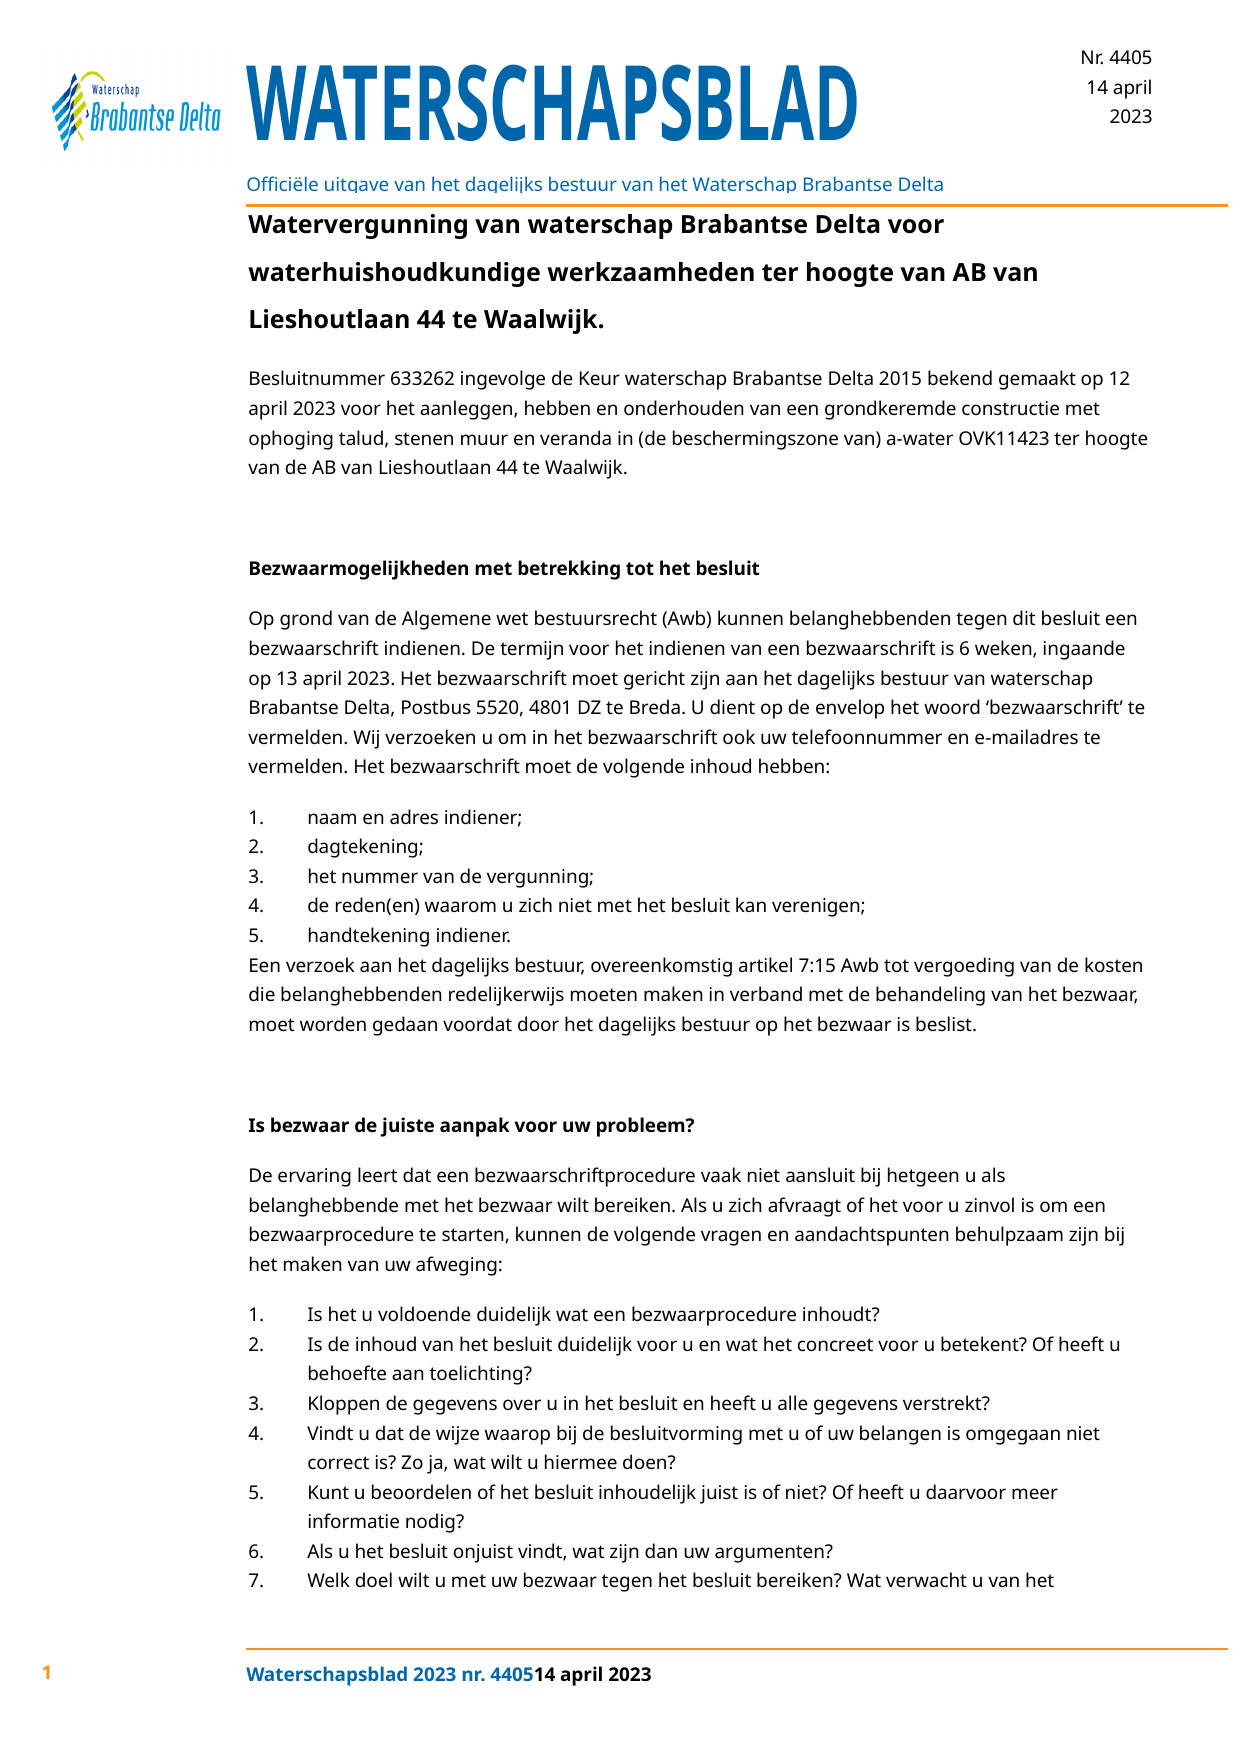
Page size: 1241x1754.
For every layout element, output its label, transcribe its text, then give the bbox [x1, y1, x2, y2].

text Een verzoek aan het dagelijks bestuur, overeenkomstig artikel 7:15 Awb tot vergoeding van de kosten die belanghebbenden redelijkerwijs moeten maken in verband met de behandeling van het bezwaar, moet worden gedaan voordat door het dagelijks bestuur op het bezwaar is beslist. [248, 952, 1152, 1037]
list handtekening indiener. [248, 922, 1152, 948]
list Vindt u dat de wijze waarop bij de besluitvorming met u of uw belangen is omgegaan niet correct is? Zo ja, wat wilt u hiermee doen? [248, 1420, 1152, 1475]
list naam en adres indiener; [248, 804, 1152, 829]
list Is de inhoud van het besluit duidelijk voor u en wat het concreet voor u betekent? Of heeft u behoefte aan toelichting? [248, 1331, 1152, 1386]
text Besluitnummer 633262 ingevolge de Keur waterschap Brabantse Delta 2015 bekend gemaakt op 12 april 2023 voor het aanleggen, hebben en onderhouden van een grondkeremde constructie met ophoging talud, stenen muur en veranda in (de beschermingszone van) a-water OVK11423 ter hoogte van de AB van Lieshoutlaan 44 te Waalwijk. [248, 366, 1152, 480]
list de reden(en) waarom u zich niet met het besluit kan verenigen; [248, 893, 1152, 918]
text Is bezwaar de juiste aanpak voor uw probleem? [248, 1112, 1152, 1137]
list dagtekening; [248, 833, 1152, 859]
list Is het u voldoende duidelijk wat een bezwaarprocedure inhoudt? [248, 1301, 1152, 1327]
list Kunt u beoordelen of het besluit inhoudelijk juist is of niet? Of heeft u daarvoor meer informatie nodig? [248, 1479, 1152, 1534]
list Kloppen de gegevens over u in het besluit en heeft u alle gegevens verstrekt? [248, 1390, 1152, 1416]
text Watervergunning van waterschap Brabantse Delta voor waterhuishoudkundige werkzaamheden ter hoogte van AB van Lieshoutlaan 44 te Waalwijk. [248, 207, 1152, 336]
list Als u het besluit onjuist vindt, wat zijn dan uw argumenten? [248, 1538, 1152, 1564]
list het nummer van de vergunning; [248, 863, 1152, 889]
text Op grond van de Algemene wet bestuursrecht (Awb) kunnen belanghebbenden tegen dit besluit een bezwaarschrift indienen. De termijn voor het indienen van een bezwaarschrift is 6 weken, ingaande op 13 april 2023. Het bezwaarschrift moet gericht zijn aan het dagelijks bestuur van waterschap Brabantse Delta, Postbus 5520, 4801 DZ te Breda. U dient op de envelop het woord ‘bezwaarschrift’ te vermelden. Wij verzoeken u om in het bezwaarschrift ook uw telefoonnummer en e‑mailadres te vermelden. Het bezwaarschrift moet de volgende inhoud hebben: [248, 606, 1152, 779]
list Welk doel wilt u met uw bezwaar tegen het besluit bereiken? Wat verwacht u van het [248, 1568, 1152, 1593]
text De ervaring leert dat een bezwaarschriftprocedure vaak niet aansluit bij hetgeen u als belanghebbende met het bezwaar wilt bereiken. Als u zich afvraagt of het voor u zinvol is om een bezwaarprocedure te starten, kunnen de volgende vragen en aandachtspunten behulpzaam zijn bij het maken van uw afweging: [248, 1162, 1152, 1277]
picture [41, 47, 231, 172]
text Bezwaarmogelijkheden met betrekking tot het besluit [248, 555, 1152, 581]
